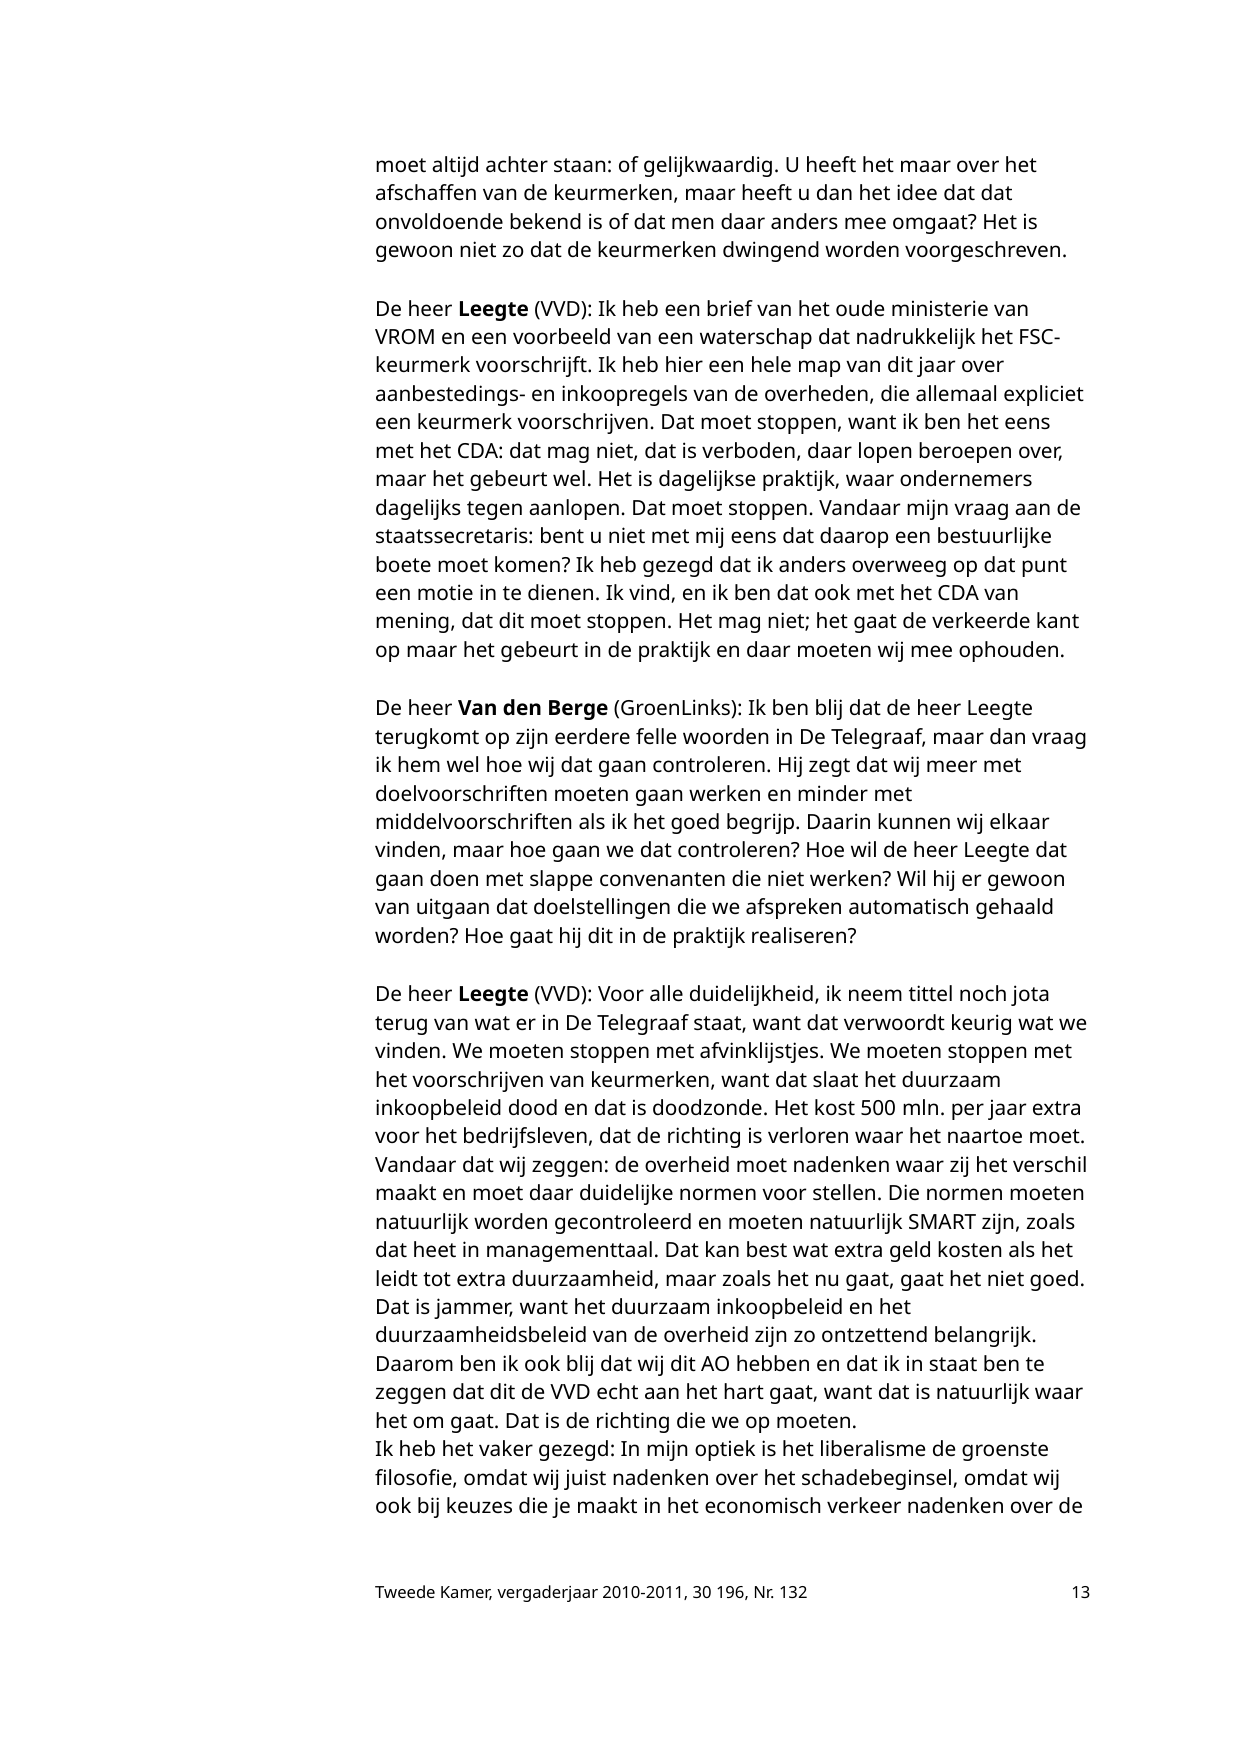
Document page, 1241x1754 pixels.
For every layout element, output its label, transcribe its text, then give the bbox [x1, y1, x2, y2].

text De heer Van den Berge (GroenLinks): Ik ben blij dat de heer Leegte terugkomt op zijn eerdere felle woorden in De Telegraaf, maar dan vraag ik hem wel hoe wij dat gaan controleren. Hij zegt dat wij meer met doelvoorschriften moeten gaan werken en minder met middelvoorschriften als ik het goed begrijp. Daarin kunnen wij elkaar vinden, maar hoe gaan we dat controleren? Hoe wil de heer Leegte dat gaan doen met slappe convenanten die niet werken? Wil hij er gewoon van uitgaan dat doelstellingen die we afspreken automatisch gehaald worden? Hoe gaat hij dit in de praktijk realiseren? [375, 693, 1090, 949]
text Ik heb het vaker gezegd: In mijn optiek is het liberalisme de groenste filosofie, omdat wij juist nadenken over het schadebeginsel, omdat wij ook bij keuzes die je maakt in het economisch verkeer nadenken over de [375, 1434, 1090, 1520]
text De heer Leegte (VVD): Voor alle duidelijkheid, ik neem tittel noch jota terug van wat er in De Telegraaf staat, want dat verwoordt keurig wat we vinden. We moeten stoppen met afvinklijstjes. We moeten stoppen met het voorschrijven van keurmerken, want dat slaat het duurzaam inkoopbeleid dood en dat is doodzonde. Het kost 500 mln. per jaar extra voor het bedrijfsleven, dat de richting is verloren waar het naartoe moet. Vandaar dat wij zeggen: de overheid moet nadenken waar zij het verschil maakt en moet daar duidelijke normen voor stellen. Die normen moeten natuurlijk worden gecontroleerd en moeten natuurlijk SMART zijn, zoals dat heet in managementtaal. Dat kan best wat extra geld kosten als het leidt tot extra duurzaamheid, maar zoals het nu gaat, gaat het niet goed. Dat is jammer, want het duurzaam inkoopbeleid en het duurzaamheidsbeleid van de overheid zijn zo ontzettend belangrijk. Daarom ben ik ook blij dat wij dit AO hebben en dat ik in staat ben te zeggen dat dit de VVD echt aan het hart gaat, want dat is natuurlijk waar het om gaat. Dat is de richting die we op moeten. [375, 979, 1090, 1434]
text De heer Leegte (VVD): Ik heb een brief van het oude ministerie van VROM en een voorbeeld van een waterschap dat nadrukkelijk het FSC-keurmerk voorschrijft. Ik heb hier een hele map van dit jaar over aanbestedings- en inkoopregels van de overheden, die allemaal expliciet een keurmerk voorschrijven. Dat moet stoppen, want ik ben het eens met het CDA: dat mag niet, dat is verboden, daar lopen beroepen over, maar het gebeurt wel. Het is dagelijkse praktijk, waar ondernemers dagelijks tegen aanlopen. Dat moet stoppen. Vandaar mijn vraag aan de staatssecretaris: bent u niet met mij eens dat daarop een bestuurlijke boete moet komen? Ik heb gezegd dat ik anders overweeg op dat punt een motie in te dienen. Ik vind, en ik ben dat ook met het CDA van mening, dat dit moet stoppen. Het mag niet; het gaat de verkeerde kant op maar het gebeurt in de praktijk en daar moeten wij mee ophouden. [375, 294, 1090, 663]
text moet altijd achter staan: of gelijkwaardig. U heeft het maar over het afschaffen van de keurmerken, maar heeft u dan het idee dat dat onvoldoende bekend is of dat men daar anders mee omgaat? Het is gewoon niet zo dat de keurmerken dwingend worden voorgeschreven. [375, 150, 1090, 264]
